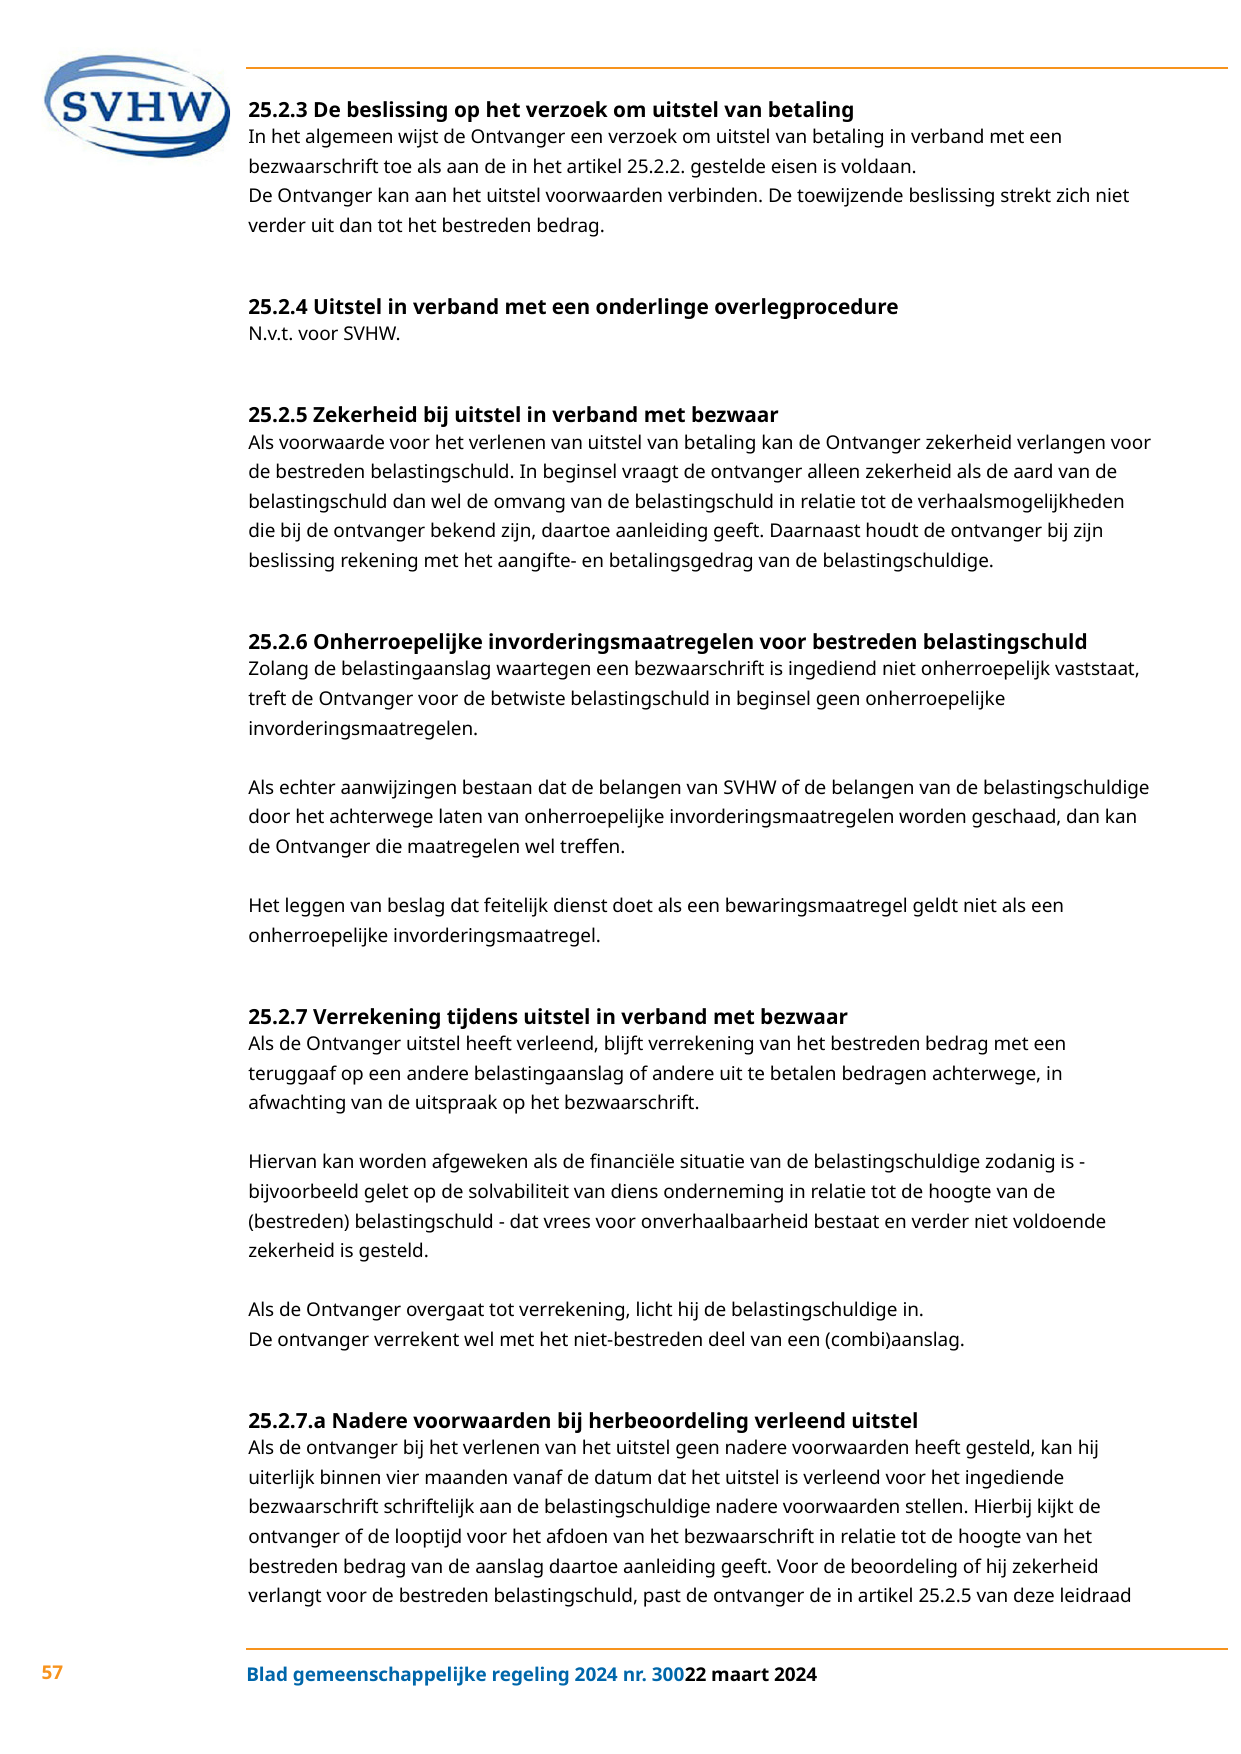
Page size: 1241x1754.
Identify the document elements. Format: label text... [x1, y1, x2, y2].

text 25.2.4 Uitstel in verband met een onderlinge overlegprocedure [248, 292, 1152, 320]
text In het algemeen wijst de Ontvanger een verzoek om uitstel van betaling in verband met een bezwaarschrift toe als aan de in het artikel 25.2.2. gestelde eisen is voldaan. [248, 123, 1152, 178]
text Hiervan kan worden afgeweken als de financiële situatie van de belastingschuldige zodanig is - bijvoorbeeld gelet op de solvabiliteit van diens onderneming in relatie tot de hoogte van de (bestreden) belastingschuld - dat vrees voor onverhaalbaarheid bestaat en verder niet voldoende zekerheid is gesteld. [248, 1149, 1152, 1263]
text 25.2.7.a Nadere voorwaarden bij herbeoordeling verleend uitstel [248, 1406, 1152, 1434]
text 25.2.3 De beslissing op het verzoek om uitstel van betaling [248, 95, 1152, 123]
picture [41, 47, 231, 172]
text 25.2.5 Zekerheid bij uitstel in verband met bezwaar [248, 400, 1152, 429]
text Als echter aanwijzingen bestaan dat de belangen van SVHW of de belangen van de belastingschuldige door het achterwege laten van onherroepelijke invorderingsmaatregelen worden geschaad, dan kan de Ontvanger die maatregelen wel treffen. [248, 774, 1152, 859]
text 25.2.7 Verrekening tijdens uitstel in verband met bezwaar [248, 1002, 1152, 1030]
text Zolang de belastingaanslag waartegen een bezwaarschrift is ingediend niet onherroepelijk vaststaat, treft de Ontvanger voor de betwiste belastingschuld in beginsel geen onherroepelijke invorderingsmaatregelen. [248, 656, 1152, 741]
text De Ontvanger kan aan het uitstel voorwaarden verbinden. De toewijzende beslissing strekt zich niet verder uit dan tot het bestreden bedrag. [248, 182, 1152, 238]
text De ontvanger verrekent wel met het niet-bestreden deel van een (combi)aanslag. [248, 1326, 1152, 1352]
text 25.2.6 Onherroepelijke invorderingsmaatregelen voor bestreden belastingschuld [248, 627, 1152, 656]
text N.v.t. voor SVHW. [248, 320, 1152, 346]
text Als de ontvanger bij het verlenen van het uitstel geen nadere voorwaarden heeft gesteld, kan hij uiterlijk binnen vier maanden vanaf de datum dat het uitstel is verleend voor het ingediende bezwaarschrift schriftelijk aan de belastingschuldige nadere voorwaarden stellen. Hierbij kijkt de ontvanger of de looptijd voor het afdoen van het bezwaarschrift in relatie tot de hoogte van het bestreden bedrag van de aanslag daartoe aanleiding geeft. Voor de beoordeling of hij zekerheid verlangt voor de bestreden belastingschuld, past de ontvanger de in artikel 25.2.5 van deze leidraad [248, 1434, 1152, 1608]
text Als de Ontvanger overgaat tot verrekening, licht hij de belastingschuldige in. [248, 1297, 1152, 1322]
text Als voorwaarde voor het verlenen van uitstel van betaling kan de Ontvanger zekerheid verlangen voor de bestreden belastingschuld. In beginsel vraagt de ontvanger alleen zekerheid als de aard van de belastingschuld dan wel de omvang van de belastingschuld in relatie tot de verhaalsmogelijkheden die bij de ontvanger bekend zijn, daartoe aanleiding geeft. Daarnaast houdt de ontvanger bij zijn beslissing rekening met het aangifte- en betalingsgedrag van de belastingschuldige. [248, 429, 1152, 573]
text Het leggen van beslag dat feitelijk dienst doet als een bewaringsmaatregel geldt niet als een onherroepelijke invorderingsmaatregel. [248, 892, 1152, 948]
text Als de Ontvanger uitstel heeft verleend, blijft verrekening van het bestreden bedrag met een teruggaaf op een andere belastingaanslag of andere uit te betalen bedragen achterwege, in afwachting van de uitspraak op het bezwaarschrift. [248, 1030, 1152, 1115]
